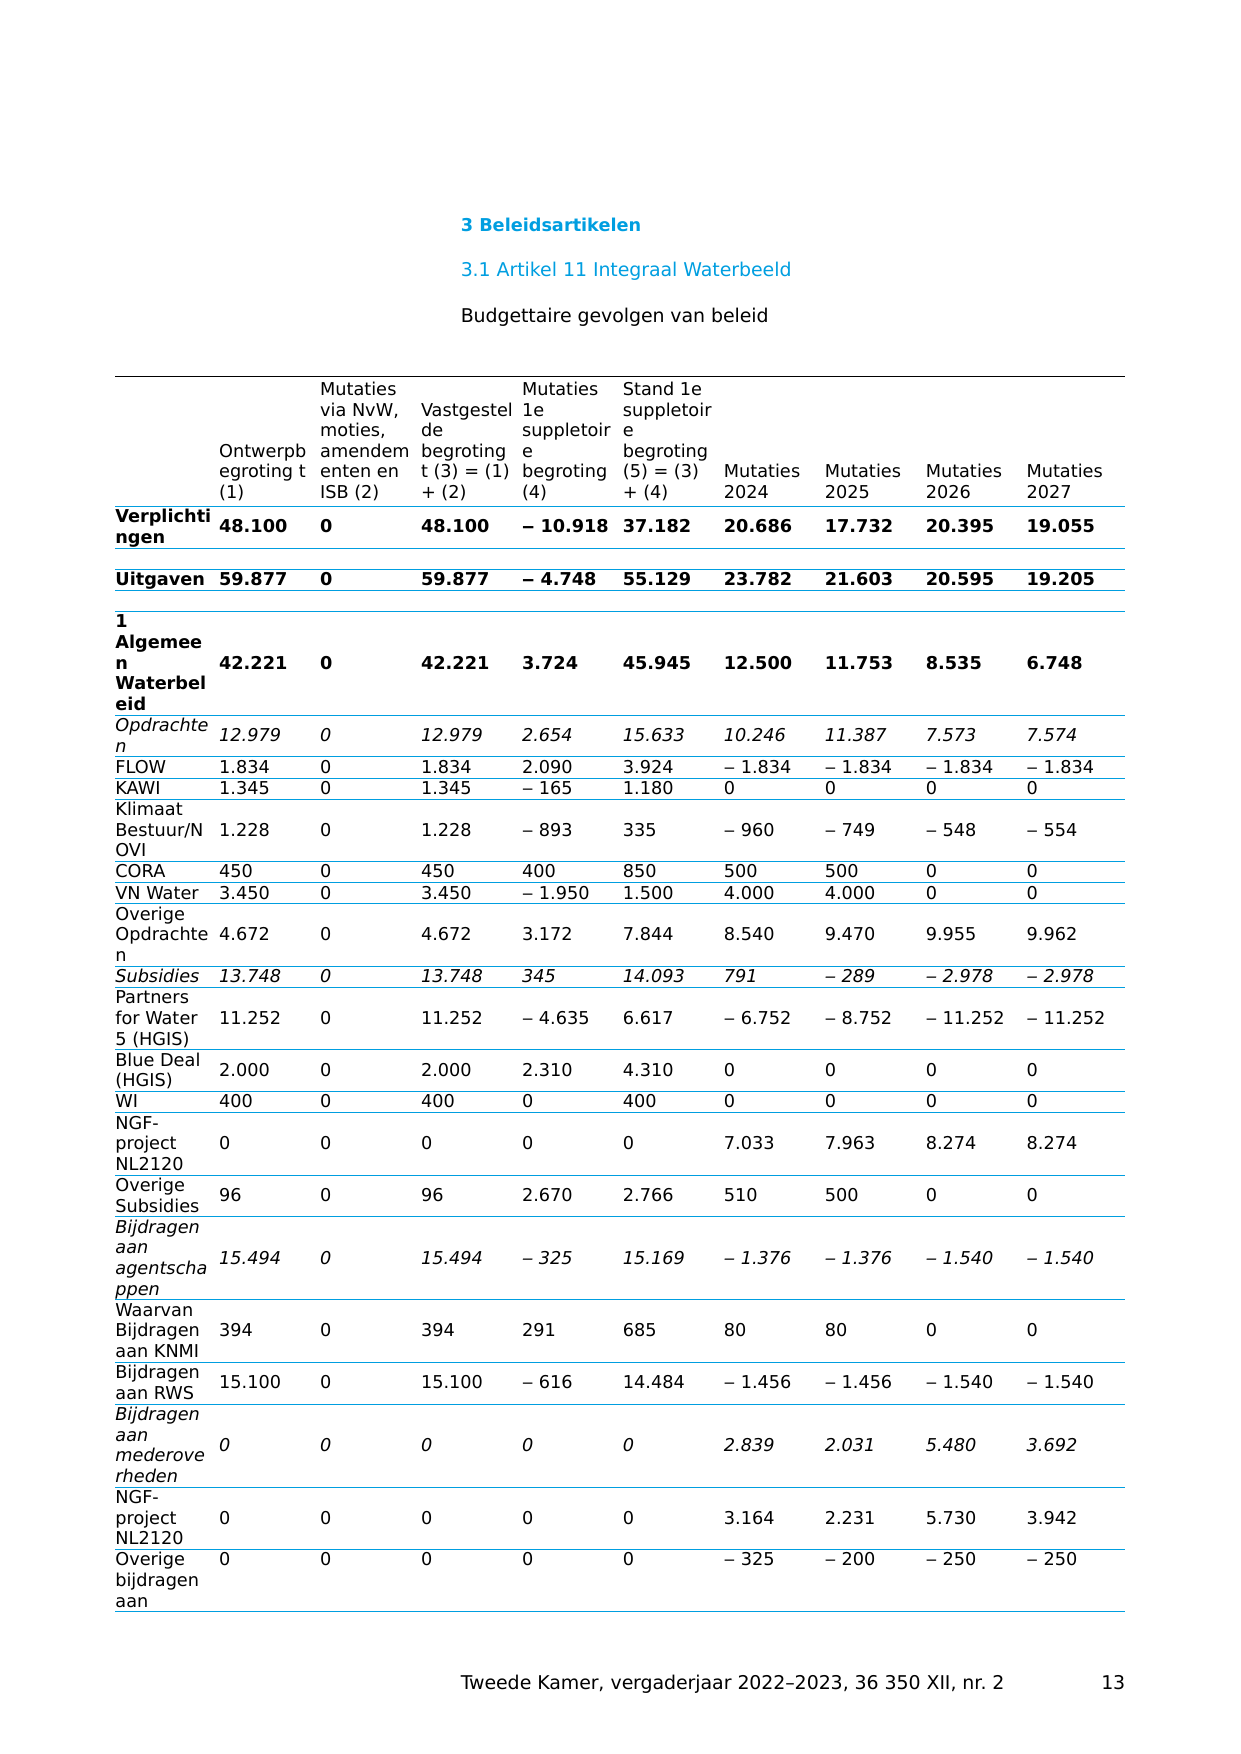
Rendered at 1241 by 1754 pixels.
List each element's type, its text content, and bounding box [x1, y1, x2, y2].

table_cell ‒ 1.376 [822, 1217, 923, 1299]
table_cell 23.782 [721, 570, 822, 590]
table_cell 510 [721, 1176, 822, 1216]
table_cell 7.963 [822, 1113, 923, 1174]
table_cell [216, 549, 317, 568]
table_cell 0 [317, 1488, 418, 1549]
table_cell 0 [317, 779, 418, 798]
table_cell 1.834 [418, 757, 519, 777]
table_cell 12.979 [418, 716, 519, 756]
table_cell [721, 591, 822, 611]
table_cell [620, 591, 721, 611]
table_cell [822, 549, 923, 568]
table_cell 13.748 [418, 967, 519, 987]
table_cell 8.274 [1024, 1113, 1125, 1174]
table_cell ‒ 250 [923, 1550, 1023, 1611]
table_cell ‒ 1.540 [1024, 1363, 1125, 1403]
table_cell [216, 591, 317, 611]
table_cell 3.164 [721, 1488, 822, 1549]
table_cell 15.494 [418, 1217, 519, 1299]
table_cell 3.724 [519, 612, 620, 714]
table_header Tabel 7 Budgettaire gevolgen van beleid art.11 (bedragen x € 1.000) [115, 351, 1125, 376]
table_cell 0 [1024, 1176, 1125, 1216]
table_cell 0 [1024, 1300, 1125, 1362]
table_cell 6.748 [1024, 612, 1125, 714]
table_cell 791 [721, 967, 822, 987]
table_cell ‒ 548 [923, 800, 1023, 861]
table_cell 12.979 [216, 716, 317, 756]
table_cell 335 [620, 800, 721, 861]
table_cell [1024, 591, 1125, 611]
table_cell 0 [216, 1488, 317, 1549]
table_cell 11.252 [216, 988, 317, 1049]
table_cell 0 [620, 1113, 721, 1174]
table_cell 0 [620, 1488, 721, 1549]
table_cell 4.000 [822, 883, 923, 903]
table_cell Mutaties 2025 [822, 377, 923, 506]
table_cell 291 [519, 1300, 620, 1362]
table_cell ‒ 250 [1024, 1550, 1125, 1611]
table_cell 0 [620, 1550, 721, 1611]
table_cell 59.877 [418, 570, 519, 590]
table_cell 20.686 [721, 507, 822, 547]
table_cell 1 Algemeen Waterbeleid [115, 612, 216, 714]
table_cell [620, 549, 721, 568]
table_cell 450 [418, 862, 519, 882]
table_cell 13.748 [216, 967, 317, 987]
table_cell 15.169 [620, 1217, 721, 1299]
table_cell [923, 549, 1023, 568]
table_cell ‒ 1.540 [923, 1363, 1023, 1403]
table_cell 0 [519, 1405, 620, 1486]
table_cell 0 [317, 1550, 418, 1611]
table_cell FLOW [115, 757, 216, 777]
table_cell 0 [923, 883, 1023, 903]
table_cell 500 [721, 862, 822, 882]
table_cell 2.654 [519, 716, 620, 756]
table_cell 0 [317, 862, 418, 882]
table_cell 37.182 [620, 507, 721, 547]
table_cell 1.228 [418, 800, 519, 861]
table_cell ‒ 616 [519, 1363, 620, 1403]
table_cell Opdrachten [115, 716, 216, 756]
table_cell ‒ 1.456 [721, 1363, 822, 1403]
table_cell Mutaties 1e suppletoire begroting (4) [519, 377, 620, 506]
table_cell 7.573 [923, 716, 1023, 756]
table_cell ‒ 1.376 [721, 1217, 822, 1299]
table_cell 2.000 [216, 1050, 317, 1091]
table_cell 0 [1024, 1092, 1125, 1112]
table_cell 15.100 [216, 1363, 317, 1403]
table_cell 5.730 [923, 1488, 1023, 1549]
table_cell 0 [519, 1550, 620, 1611]
table_cell Verplichtingen [115, 507, 216, 547]
table_cell Partners for Water 5 (HGIS) [115, 988, 216, 1049]
table_cell 0 [317, 988, 418, 1049]
table_cell 15.100 [418, 1363, 519, 1403]
table_cell 6.617 [620, 988, 721, 1049]
table_cell 4.000 [721, 883, 822, 903]
table_cell KAWI [115, 779, 216, 798]
table_cell 2.766 [620, 1176, 721, 1216]
table_cell 0 [317, 967, 418, 987]
table_cell 20.595 [923, 570, 1023, 590]
table_cell 500 [822, 862, 923, 882]
table_cell 9.470 [822, 904, 923, 966]
table_cell ‒ 289 [822, 967, 923, 987]
table_cell WI [115, 1092, 216, 1112]
table_cell 7.574 [1024, 716, 1125, 756]
table_cell 14.093 [620, 967, 721, 987]
table_cell 400 [620, 1092, 721, 1112]
table_cell Mutaties 2024 [721, 377, 822, 506]
table_cell ‒ 1.834 [721, 757, 822, 777]
table_cell 2.031 [822, 1405, 923, 1486]
table_cell 0 [317, 1300, 418, 1362]
table_cell 685 [620, 1300, 721, 1362]
table_cell 400 [519, 862, 620, 882]
table_cell ‒ 200 [822, 1550, 923, 1611]
table_cell 0 [822, 779, 923, 798]
table_cell 4.672 [216, 904, 317, 966]
table_cell 0 [923, 779, 1023, 798]
table_cell Bijdragen aan agentschappen [115, 1217, 216, 1299]
table_cell ‒ 1.950 [519, 883, 620, 903]
table_cell ‒ 1.540 [923, 1217, 1023, 1299]
table_cell 0 [418, 1405, 519, 1486]
table_cell 45.945 [620, 612, 721, 714]
table_cell 1.345 [418, 779, 519, 798]
title Budgettaire gevolgen van beleid [461, 305, 1125, 327]
table_cell ‒ 960 [721, 800, 822, 861]
table_cell 0 [317, 800, 418, 861]
table_cell ‒ 4.635 [519, 988, 620, 1049]
table_cell 11.387 [822, 716, 923, 756]
table_cell [721, 549, 822, 568]
table_cell 4.310 [620, 1050, 721, 1091]
table_cell 3.942 [1024, 1488, 1125, 1549]
table_cell 0 [317, 1405, 418, 1486]
table_cell 14.484 [620, 1363, 721, 1403]
table_cell 48.100 [216, 507, 317, 547]
table_cell 0 [923, 862, 1023, 882]
table_cell Overige bijdragen aan [115, 1550, 216, 1611]
title 3 Beleidsartikelen [461, 213, 1125, 236]
table_cell ‒ 165 [519, 779, 620, 798]
table_cell 3.450 [216, 883, 317, 903]
table_cell ‒ 749 [822, 800, 923, 861]
table_cell [923, 591, 1023, 611]
table_cell ‒ 325 [721, 1550, 822, 1611]
table_cell [1024, 549, 1125, 568]
table_cell 48.100 [418, 507, 519, 547]
table_cell 3.172 [519, 904, 620, 966]
table_cell 42.221 [216, 612, 317, 714]
table_cell 8.535 [923, 612, 1023, 714]
table_cell 15.633 [620, 716, 721, 756]
table_cell 0 [721, 1092, 822, 1112]
table_cell 0 [519, 1092, 620, 1112]
table_cell 21.603 [822, 570, 923, 590]
table_cell 0 [216, 1550, 317, 1611]
table_cell 0 [317, 883, 418, 903]
table_cell Bijdragen aan mederoverheden [115, 1405, 216, 1486]
table_cell 0 [721, 779, 822, 798]
table_cell 2.839 [721, 1405, 822, 1486]
table_cell 400 [216, 1092, 317, 1112]
table_cell Vastgestelde begroting t (3) = (1) + (2) [418, 377, 519, 506]
table_cell 0 [317, 1217, 418, 1299]
table_cell 4.672 [418, 904, 519, 966]
table_cell [115, 549, 216, 568]
table_cell 11.252 [418, 988, 519, 1049]
table_cell 0 [620, 1405, 721, 1486]
table_cell 9.962 [1024, 904, 1125, 966]
table_cell [418, 549, 519, 568]
table_cell CORA [115, 862, 216, 882]
table_cell ‒ 1.834 [822, 757, 923, 777]
table_cell 0 [822, 1092, 923, 1112]
table_cell 9.955 [923, 904, 1023, 966]
table_cell ‒ 893 [519, 800, 620, 861]
table_cell 55.129 [620, 570, 721, 590]
table_cell 500 [822, 1176, 923, 1216]
table_cell 0 [317, 612, 418, 714]
table_cell ‒ 325 [519, 1217, 620, 1299]
table_cell 0 [317, 1176, 418, 1216]
table_cell Mutaties 2026 [923, 377, 1023, 506]
table_cell Ontwerpbegroting t (1) [216, 377, 317, 506]
table_cell 1.500 [620, 883, 721, 903]
table_cell [519, 549, 620, 568]
table_cell [317, 591, 418, 611]
table_cell ‒ 2.978 [923, 967, 1023, 987]
table_cell 7.033 [721, 1113, 822, 1174]
table_cell 1.834 [216, 757, 317, 777]
table_cell ‒ 1.834 [1024, 757, 1125, 777]
table_cell 0 [216, 1405, 317, 1486]
table_cell ‒ 554 [1024, 800, 1125, 861]
table_cell 59.877 [216, 570, 317, 590]
table_cell 0 [418, 1488, 519, 1549]
table_cell 850 [620, 862, 721, 882]
table_cell ‒ 8.752 [822, 988, 923, 1049]
table_cell 7.844 [620, 904, 721, 966]
table_cell 80 [822, 1300, 923, 1362]
table_cell 450 [216, 862, 317, 882]
table_cell 0 [317, 904, 418, 966]
table_cell 0 [418, 1550, 519, 1611]
table_cell 0 [317, 507, 418, 547]
table_cell [317, 549, 418, 568]
table_cell 3.924 [620, 757, 721, 777]
table_cell 0 [923, 1050, 1023, 1091]
table_cell ‒ 1.456 [822, 1363, 923, 1403]
table_cell ‒ 1.540 [1024, 1217, 1125, 1299]
table_cell Overige Opdrachten [115, 904, 216, 966]
table_cell 17.732 [822, 507, 923, 547]
table_cell ‒ 10.918 [519, 507, 620, 547]
table_cell 1.228 [216, 800, 317, 861]
table_cell 11.753 [822, 612, 923, 714]
table_cell 3.692 [1024, 1405, 1125, 1486]
table_cell Stand 1e suppletoire begroting (5) = (3) + (4) [620, 377, 721, 506]
table_cell 0 [1024, 779, 1125, 798]
table_cell Mutaties via NvW, moties, amendementen en ISB (2) [317, 377, 418, 506]
table_cell 394 [216, 1300, 317, 1362]
table_cell 96 [216, 1176, 317, 1216]
table_cell NGF-project NL2120 [115, 1488, 216, 1549]
table_cell [418, 591, 519, 611]
table_cell 2.000 [418, 1050, 519, 1091]
table_cell ‒ 4.748 [519, 570, 620, 590]
title 3.1 Artikel 11 Integraal Waterbeeld [461, 259, 1125, 281]
table_cell 0 [317, 716, 418, 756]
table_cell 96 [418, 1176, 519, 1216]
table_cell 15.494 [216, 1217, 317, 1299]
table_cell Mutaties 2027 [1024, 377, 1125, 506]
table_cell 80 [721, 1300, 822, 1362]
table_cell 2.310 [519, 1050, 620, 1091]
table_cell 0 [216, 1113, 317, 1174]
table_cell 19.055 [1024, 507, 1125, 547]
table_cell 0 [519, 1113, 620, 1174]
table_cell 0 [519, 1488, 620, 1549]
table_cell 5.480 [923, 1405, 1023, 1486]
table_cell [519, 591, 620, 611]
table_cell NGF-project NL2120 [115, 1113, 216, 1174]
table_cell VN Water [115, 883, 216, 903]
table_cell 0 [317, 757, 418, 777]
table_cell 0 [1024, 862, 1125, 882]
table_cell 12.500 [721, 612, 822, 714]
table_cell 0 [317, 1113, 418, 1174]
table_cell 0 [418, 1113, 519, 1174]
table_cell [115, 377, 216, 506]
table_cell Klimaat Bestuur/NOVI [115, 800, 216, 861]
table_cell 1.180 [620, 779, 721, 798]
table_cell 0 [923, 1300, 1023, 1362]
table_cell ‒ 1.834 [923, 757, 1023, 777]
table_cell 0 [317, 570, 418, 590]
table_cell 19.205 [1024, 570, 1125, 590]
table_cell Subsidies [115, 967, 216, 987]
table_cell Overige Subsidies [115, 1176, 216, 1216]
table_cell [115, 591, 216, 611]
table_cell 0 [1024, 1050, 1125, 1091]
table_cell Bijdragen aan RWS [115, 1363, 216, 1403]
table_cell Uitgaven [115, 570, 216, 590]
table_cell 8.274 [923, 1113, 1023, 1174]
table_cell 42.221 [418, 612, 519, 714]
table_cell ‒ 11.252 [923, 988, 1023, 1049]
table_cell Waarvan Bijdragen aan KNMI [115, 1300, 216, 1362]
table_cell 2.090 [519, 757, 620, 777]
table_cell 0 [317, 1363, 418, 1403]
table_cell 10.246 [721, 716, 822, 756]
table_cell 0 [317, 1050, 418, 1091]
table_cell 400 [418, 1092, 519, 1112]
table_cell 0 [923, 1092, 1023, 1112]
table_cell [822, 591, 923, 611]
table_cell 1.345 [216, 779, 317, 798]
table_cell 394 [418, 1300, 519, 1362]
table_cell 0 [822, 1050, 923, 1091]
table_cell Blue Deal (HGIS) [115, 1050, 216, 1091]
table_cell 2.670 [519, 1176, 620, 1216]
table_cell ‒ 6.752 [721, 988, 822, 1049]
table_cell 0 [923, 1176, 1023, 1216]
table_cell ‒ 11.252 [1024, 988, 1125, 1049]
table_cell 20.395 [923, 507, 1023, 547]
table_cell 2.231 [822, 1488, 923, 1549]
table_cell 8.540 [721, 904, 822, 966]
table_cell 3.450 [418, 883, 519, 903]
table_cell 345 [519, 967, 620, 987]
table_cell 0 [317, 1092, 418, 1112]
table_cell 0 [721, 1050, 822, 1091]
table_cell ‒ 2.978 [1024, 967, 1125, 987]
table_cell 0 [1024, 883, 1125, 903]
